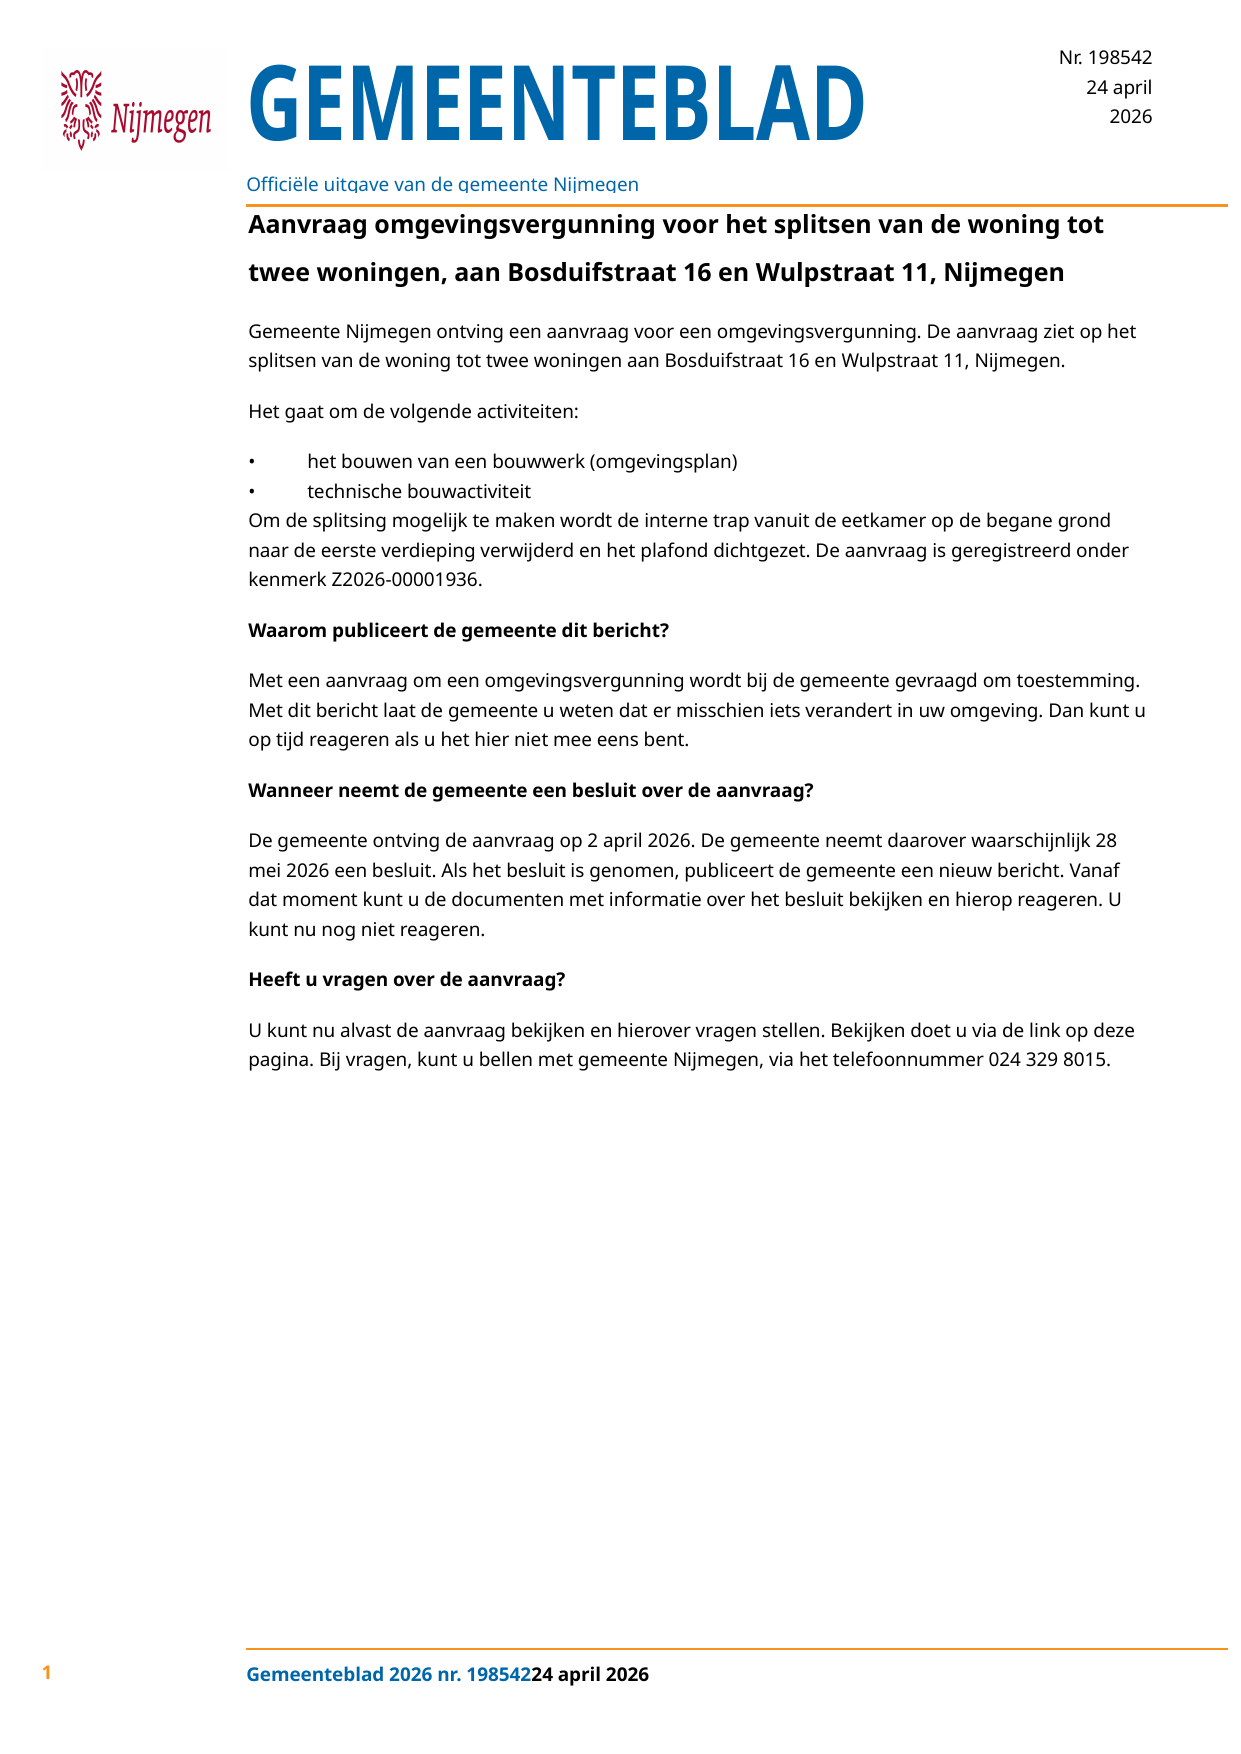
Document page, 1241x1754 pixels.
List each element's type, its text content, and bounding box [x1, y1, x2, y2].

text Om de splitsing mogelijk te maken wordt de interne trap vanuit de eetkamer op de begane grond naar de eerste verdieping verwijderd en het plafond dichtgezet. De aanvraag is geregistreerd onder kenmerk Z2026-00001936. [248, 507, 1152, 592]
text Met een aanvraag om een omgevingsvergunning wordt bij de gemeente gevraagd om toestemming. Met dit bericht laat de gemeente u weten dat er misschien iets verandert in uw omgeving. Dan kunt u op tijd reageren als u het hier niet mee eens bent. [248, 667, 1152, 752]
text Aanvraag omgevingsvergunning voor het splitsen van de woning tot twee woningen, aan Bosduifstraat 16 en Wulpstraat 11, Nijmegen [248, 207, 1152, 288]
list het bouwen van een bouwwerk (omgevingsplan) [248, 448, 1152, 474]
text U kunt nu alvast de aanvraag bekijken en hierover vragen stellen. Bekijken doet u via de link op deze pagina. Bij vragen, kunt u bellen met gemeente Nijmegen, via het telefoonnummer 024 329 8015. [248, 1017, 1152, 1072]
text De gemeente ontving de aanvraag op 2 april 2026. De gemeente neemt daarover waarschijnlijk 28 mei 2026 een besluit. Als het besluit is genomen, publiceert de gemeente een nieuw bericht. Vanaf dat moment kunt u de documenten met informatie over het besluit bekijken en hierop reageren. U kunt nu nog niet reageren. [248, 827, 1152, 942]
text Waarom publiceert de gemeente dit bericht? [248, 617, 1152, 643]
picture [41, 47, 231, 172]
text Heeft u vragen over de aanvraag? [248, 967, 1152, 992]
text Wanneer neemt de gemeente een besluit over de aanvraag? [248, 777, 1152, 803]
text Het gaat om de volgende activiteiten: [248, 398, 1152, 424]
text Gemeente Nijmegen ontving een aanvraag voor een omgevingsvergunning. De aanvraag ziet op het splitsen van de woning tot twee woningen aan Bosduifstraat 16 en Wulpstraat 11, Nijmegen. [248, 318, 1152, 373]
list technische bouwactiviteit [248, 478, 1152, 504]
